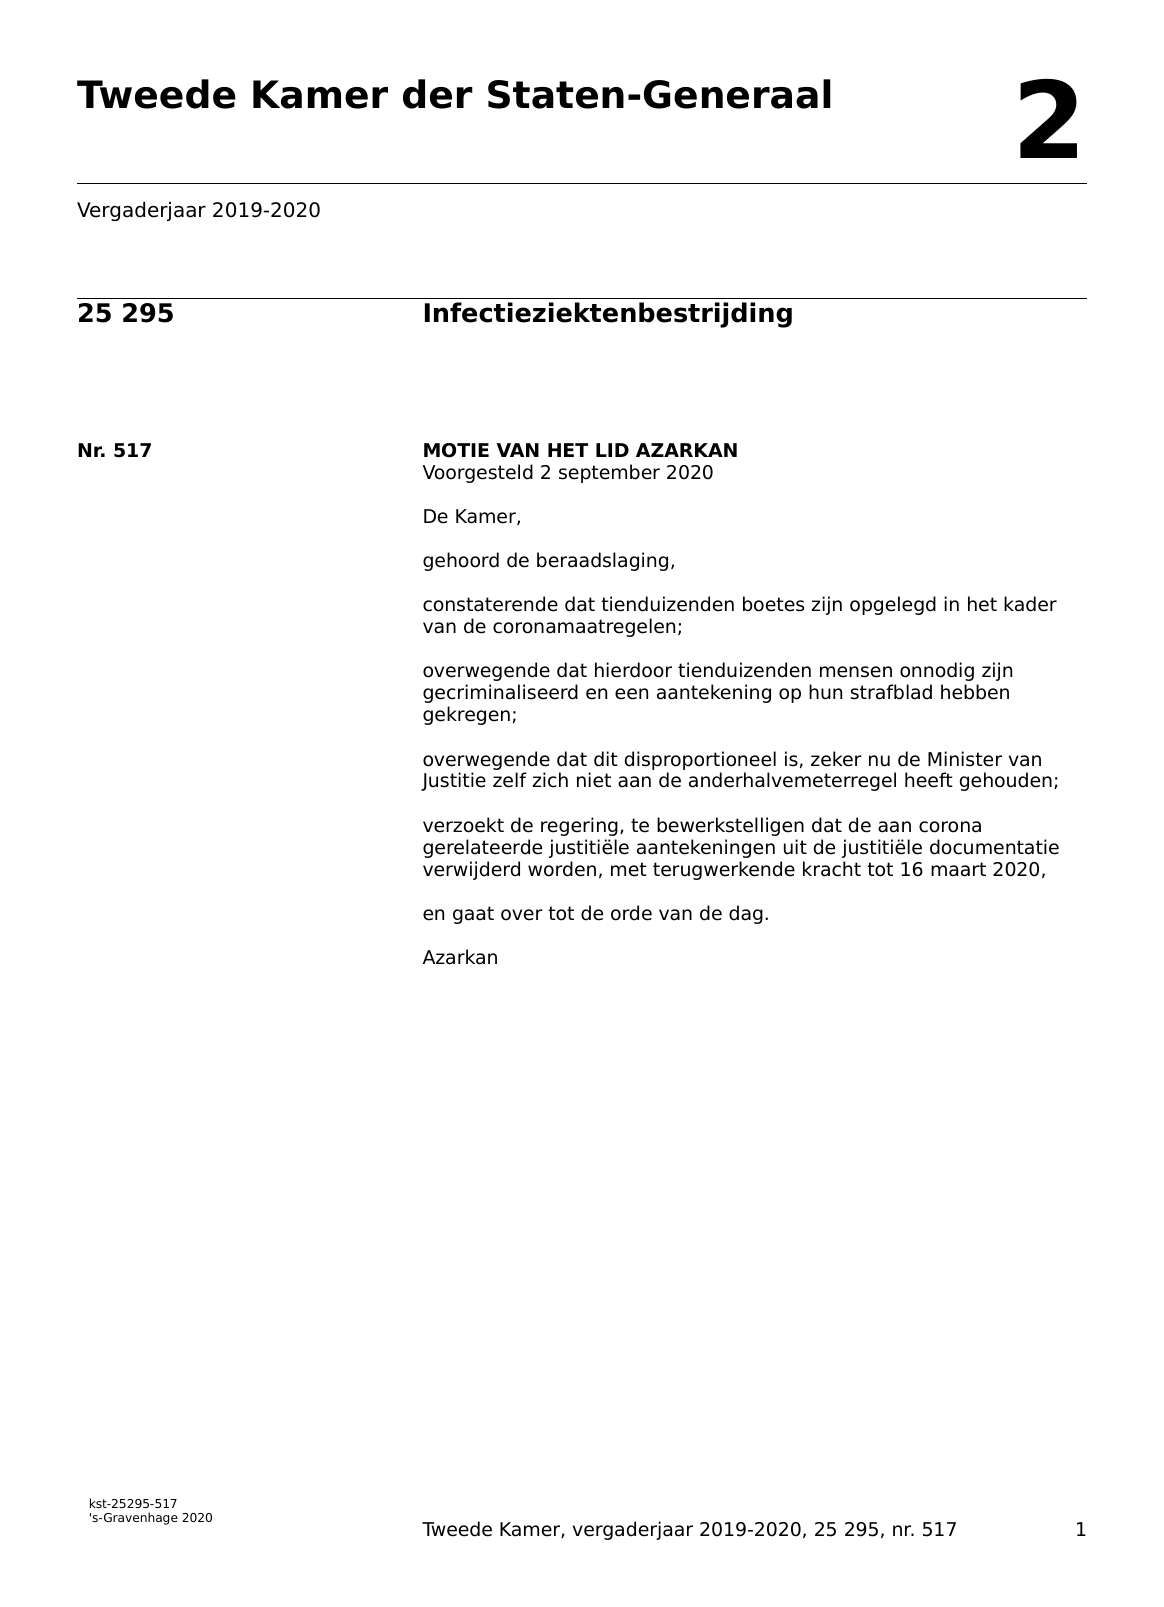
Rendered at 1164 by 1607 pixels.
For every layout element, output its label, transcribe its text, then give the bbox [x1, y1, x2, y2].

subtitle Nr. 517 MOTIE VAN HET LID AZARKAN [77, 440, 1087, 462]
text en gaat over tot de orde van de dag. [422, 903, 1087, 925]
text overwegende dat dit disproportioneel is, zeker nu de Minister van Justitie zelf zich niet aan de anderhalvemeterregel heeft gehouden; [422, 748, 1087, 792]
text verzoekt de regering, te bewerkstelligen dat de aan corona gerelateerde justitiële aantekeningen uit de justitiële documentatie verwijderd worden, met terugwerkende kracht tot 16 maart 2020, [422, 814, 1087, 881]
text Azarkan [422, 947, 1087, 969]
text Voorgesteld 2 september 2020 [422, 462, 1087, 484]
text overwegende dat hierdoor tienduizenden mensen onnodig zijn gecriminaliseerd en een aantekening op hun strafblad hebben gekregen; [422, 660, 1087, 726]
table_header 2 [886, 59, 1087, 183]
text kst-25295-517 [88, 1497, 323, 1511]
table_cell Vergaderjaar 2019-2020 [77, 184, 1087, 298]
text gehoord de beraadslaging, [422, 550, 1087, 572]
text 's-Gravenhage 2020 [88, 1511, 323, 1525]
text constaterende dat tienduizenden boetes zijn opgelegd in het kader van de coronamaatregelen; [422, 594, 1087, 638]
text De Kamer, [422, 506, 1087, 528]
table_header Tweede Kamer der Staten-Generaal [77, 59, 886, 183]
subtitle 25 295 Infectieziektenbestrijding [77, 299, 1087, 329]
